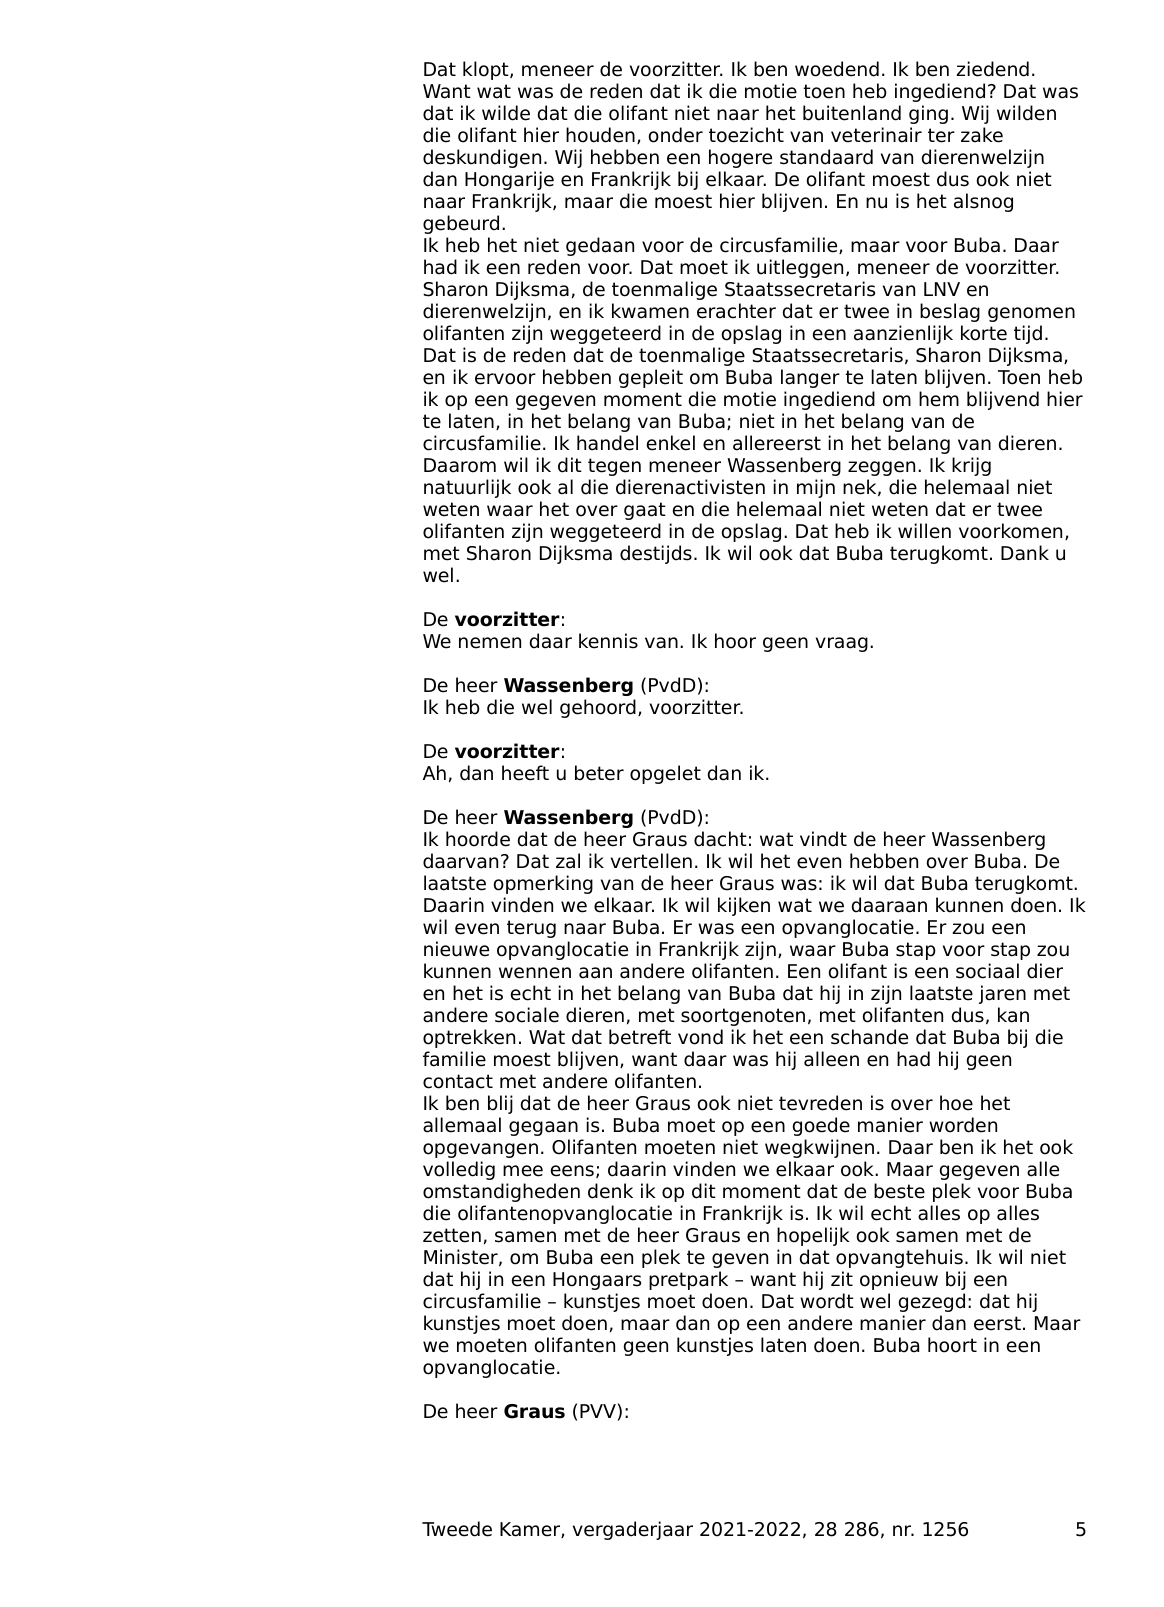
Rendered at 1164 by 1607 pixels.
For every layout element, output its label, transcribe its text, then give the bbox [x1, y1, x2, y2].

text De voorzitter: [422, 609, 1087, 631]
text Ik ben blij dat de heer Graus ook niet tevreden is over hoe het allemaal gegaan is. Buba moet op een goede manier worden opgevangen. Olifanten moeten niet wegkwijnen. Daar ben ik het ook volledig mee eens; daarin vinden we elkaar ook. Maar gegeven alle omstandigheden denk ik op dit moment dat de beste plek voor Buba die olifantenopvanglocatie in Frankrijk is. Ik wil echt alles op alles zetten, samen met de heer Graus en hopelijk ook samen met de Minister, om Buba een plek te geven in dat opvangtehuis. Ik wil niet dat hij in een Hongaars pretpark – want hij zit opnieuw bij een circusfamilie – kunstjes moet doen. Dat wordt wel gezegd: dat hij kunstjes moet doen, maar dan op een andere manier dan eerst. Maar we moeten olifanten geen kunstjes laten doen. Buba hoort in een opvanglocatie. [422, 1093, 1087, 1379]
text Ik hoorde dat de heer Graus dacht: wat vindt de heer Wassenberg daarvan? Dat zal ik vertellen. Ik wil het even hebben over Buba. De laatste opmerking van de heer Graus was: ik wil dat Buba terugkomt. Daarin vinden we elkaar. Ik wil kijken wat we daaraan kunnen doen. Ik wil even terug naar Buba. Er was een opvanglocatie. Er zou een nieuwe opvanglocatie in Frankrijk zijn, waar Buba stap voor stap zou kunnen wennen aan andere olifanten. Een olifant is een sociaal dier en het is echt in het belang van Buba dat hij in zijn laatste jaren met andere sociale dieren, met soortgenoten, met olifanten dus, kan optrekken. Wat dat betreft vond ik het een schande dat Buba bij die familie moest blijven, want daar was hij alleen en had hij geen contact met andere olifanten. [422, 829, 1087, 1093]
text Ah, dan heeft u beter opgelet dan ik. [422, 763, 1087, 785]
text Ik heb die wel gehoord, voorzitter. [422, 697, 1087, 719]
text We nemen daar kennis van. Ik hoor geen vraag. [422, 631, 1087, 653]
text De heer Wassenberg (PvdD): [422, 807, 1087, 829]
text Ik heb het niet gedaan voor de circusfamilie, maar voor Buba. Daar had ik een reden voor. Dat moet ik uitleggen, meneer de voorzitter. Sharon Dijksma, de toenmalige Staatssecretaris van LNV en dierenwelzijn, en ik kwamen erachter dat er twee in beslag genomen olifanten zijn weggeteerd in de opslag in een aanzienlijk korte tijd. Dat is de reden dat de toenmalige Staatssecretaris, Sharon Dijksma, en ik ervoor hebben gepleit om Buba langer te laten blijven. Toen heb ik op een gegeven moment die motie ingediend om hem blijvend hier te laten, in het belang van Buba; niet in het belang van de circusfamilie. Ik handel enkel en allereerst in het belang van dieren. Daarom wil ik dit tegen meneer Wassenberg zeggen. Ik krijg natuurlijk ook al die dierenactivisten in mijn nek, die helemaal niet weten waar het over gaat en die helemaal niet weten dat er twee olifanten zijn weggeteerd in de opslag. Dat heb ik willen voorkomen, met Sharon Dijksma destijds. Ik wil ook dat Buba terugkomt. Dank u wel. [422, 235, 1087, 587]
text De voorzitter: [422, 741, 1087, 763]
text De heer Wassenberg (PvdD): [422, 675, 1087, 697]
text De heer Graus (PVV): [422, 1401, 1087, 1423]
text Dat klopt, meneer de voorzitter. Ik ben woedend. Ik ben ziedend. Want wat was de reden dat ik die motie toen heb ingediend? Dat was dat ik wilde dat die olifant niet naar het buitenland ging. Wij wilden die olifant hier houden, onder toezicht van veterinair ter zake deskundigen. Wij hebben een hogere standaard van dierenwelzijn dan Hongarije en Frankrijk bij elkaar. De olifant moest dus ook niet naar Frankrijk, maar die moest hier blijven. En nu is het alsnog gebeurd. [422, 59, 1087, 235]
